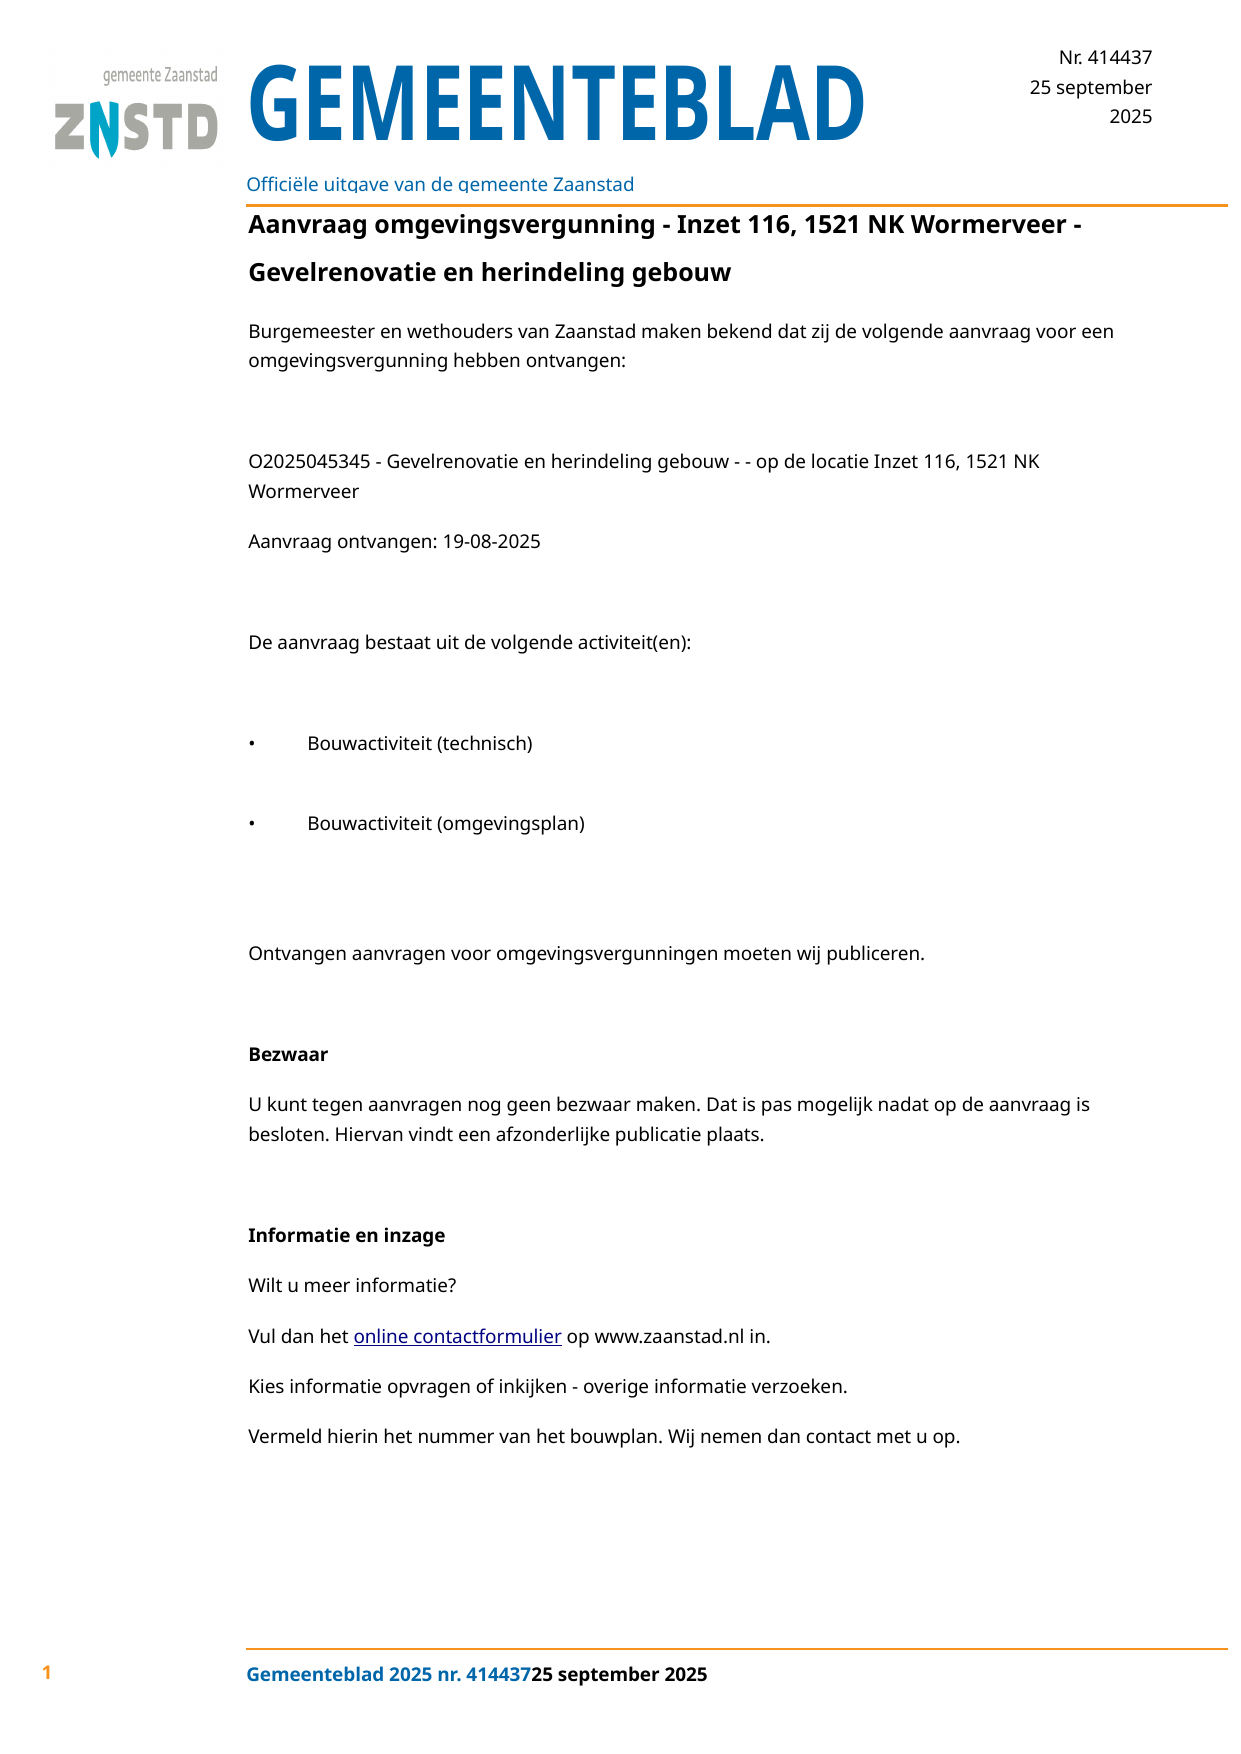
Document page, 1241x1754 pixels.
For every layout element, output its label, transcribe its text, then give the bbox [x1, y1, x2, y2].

text Ontvangen aanvragen voor omgevingsvergunningen moeten wij publiceren. [248, 940, 1152, 966]
text Bezwaar [248, 1041, 1152, 1067]
picture [41, 47, 231, 172]
text O2025045345 - Gevelrenovatie en herindeling gebouw - - op de locatie Inzet 116, 1521 NK Wormerveer [248, 448, 1152, 504]
text De aanvraag bestaat uit de volgende activiteit(en): [248, 629, 1152, 655]
text Burgemeester en wethouders van Zaanstad maken bekend dat zij de volgende aanvraag voor een omgevingsvergunning hebben ontvangen: [248, 318, 1152, 373]
text U kunt tegen aanvragen nog geen bezwaar maken. Dat is pas mogelijk nadat op de aanvraag is besloten. Hiervan vindt een afzonderlijke publicatie plaats. [248, 1092, 1152, 1147]
text Aanvraag omgevingsvergunning - Inzet 116, 1521 NK Wormerveer - Gevelrenovatie en herindeling gebouw [248, 207, 1152, 288]
text Vermeld hierin het nummer van het bouwplan. Wij nemen dan contact met u op. [248, 1424, 1152, 1449]
text Kies informatie opvragen of inkijken - overige informatie verzoeken. [248, 1373, 1152, 1399]
list Bouwactiviteit (technisch) [248, 730, 1152, 756]
list Bouwactiviteit (omgevingsplan) [248, 810, 1152, 836]
text Vul dan het online contactformulier op www.zaanstad.nl in. [248, 1323, 1152, 1349]
text Aanvraag ontvangen: 19-08-2025 [248, 528, 1152, 554]
text Informatie en inzage [248, 1222, 1152, 1248]
text Wilt u meer informatie? [248, 1272, 1152, 1298]
